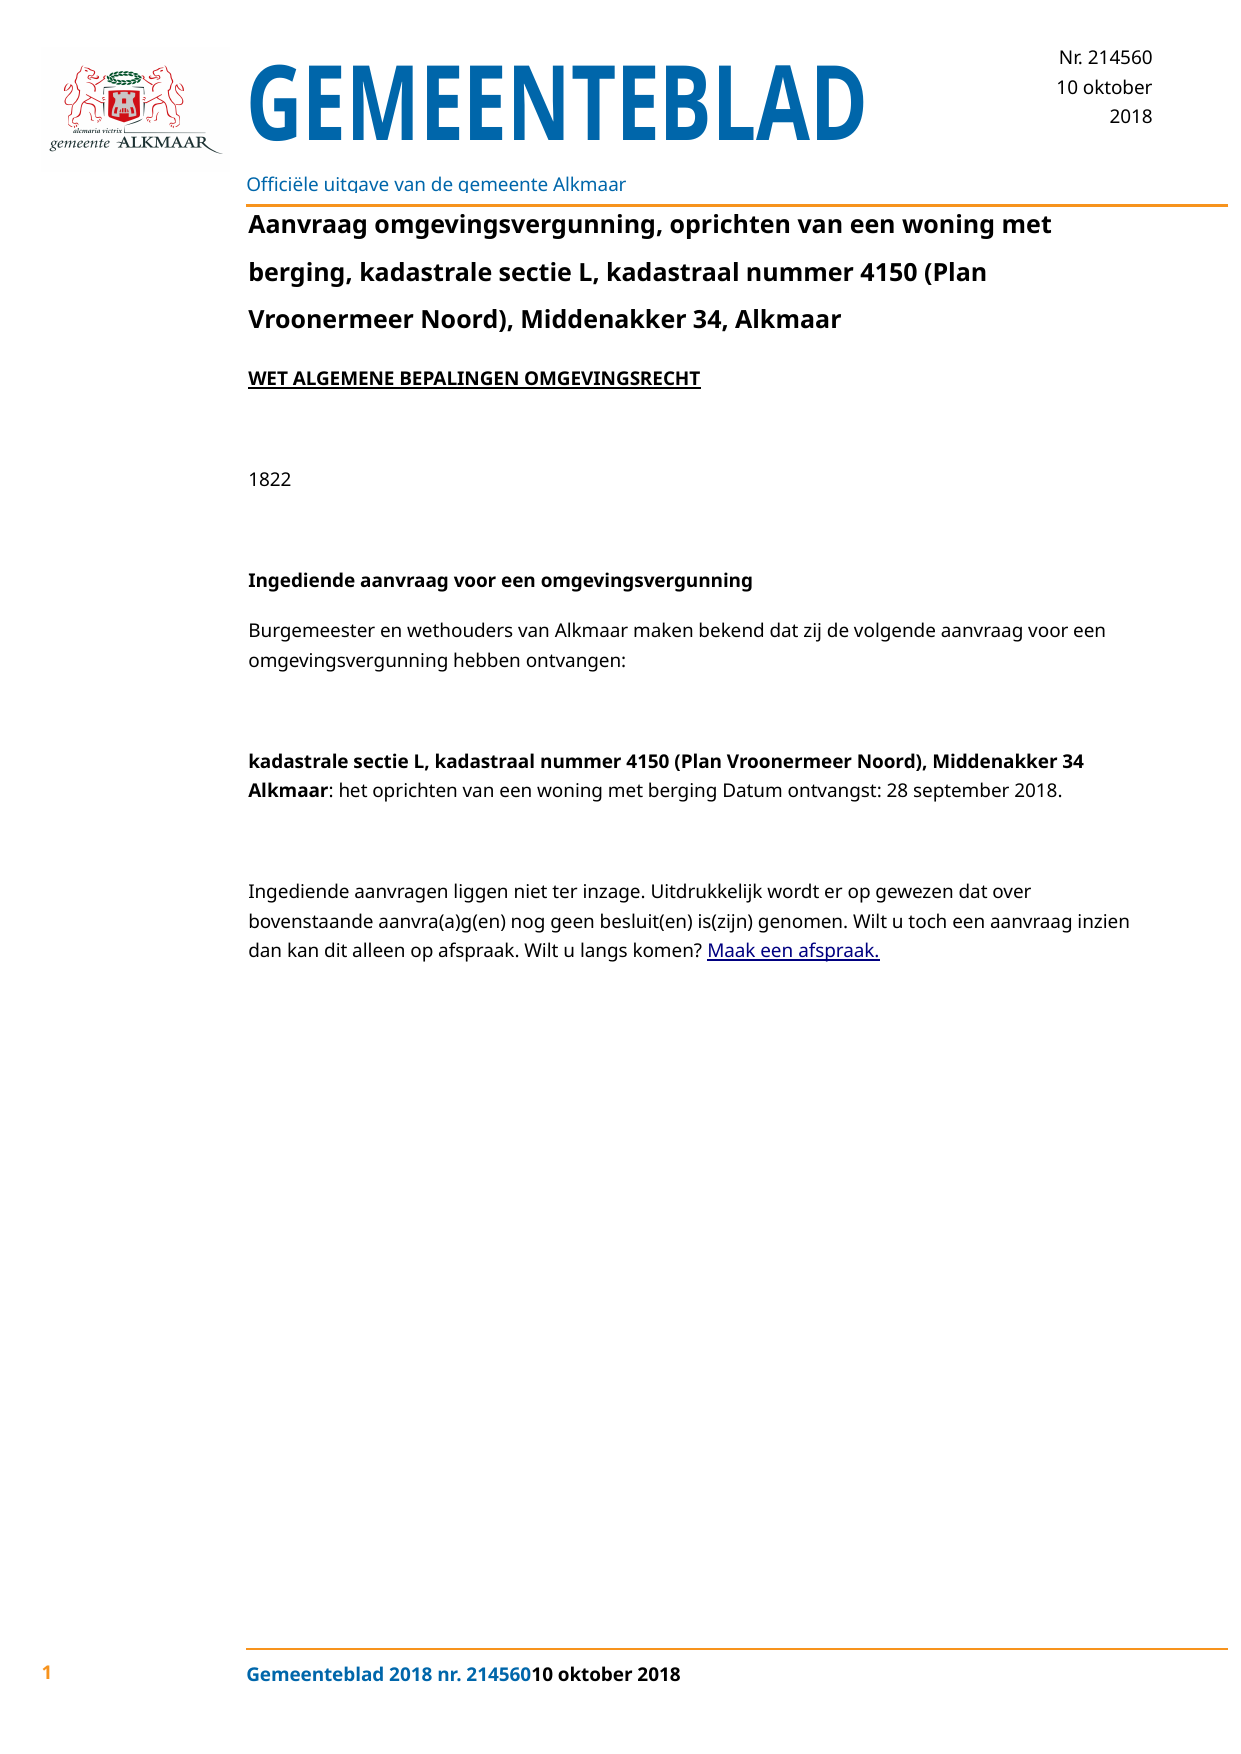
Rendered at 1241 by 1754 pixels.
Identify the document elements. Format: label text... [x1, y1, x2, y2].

text Burgemeester en wethouders van Alkmaar maken bekend dat zij de volgende aanvraag voor een omgevingsvergunning hebben ontvangen: [248, 618, 1152, 673]
picture [41, 47, 231, 172]
text 1822 [248, 466, 1152, 492]
text kadastrale sectie L, kadastraal nummer 4150 (Plan Vroonermeer Noord), Middenakker 34 Alkmaar: het oprichten van een woning met berging Datum ontvangst: 28 september 2018. [248, 748, 1152, 803]
text Ingediende aanvragen liggen niet ter inzage. Uitdrukkelijk wordt er op gewezen dat over bovenstaande aanvra(a)g(en) nog geen besluit(en) is(zijn) genomen. Wilt u toch een aanvraag inzien dan kan dit alleen op afspraak. Wilt u langs komen? Maak een afspraak. [248, 878, 1152, 963]
text Ingediende aanvraag voor een omgevingsvergunning [248, 567, 1152, 593]
text WET ALGEMENE BEPALINGEN OMGEVINGSRECHT [248, 366, 1152, 391]
text Aanvraag omgevingsvergunning, oprichten van een woning met berging, kadastrale sectie L, kadastraal nummer 4150 (Plan Vroonermeer Noord), Middenakker 34, Alkmaar [248, 207, 1152, 336]
